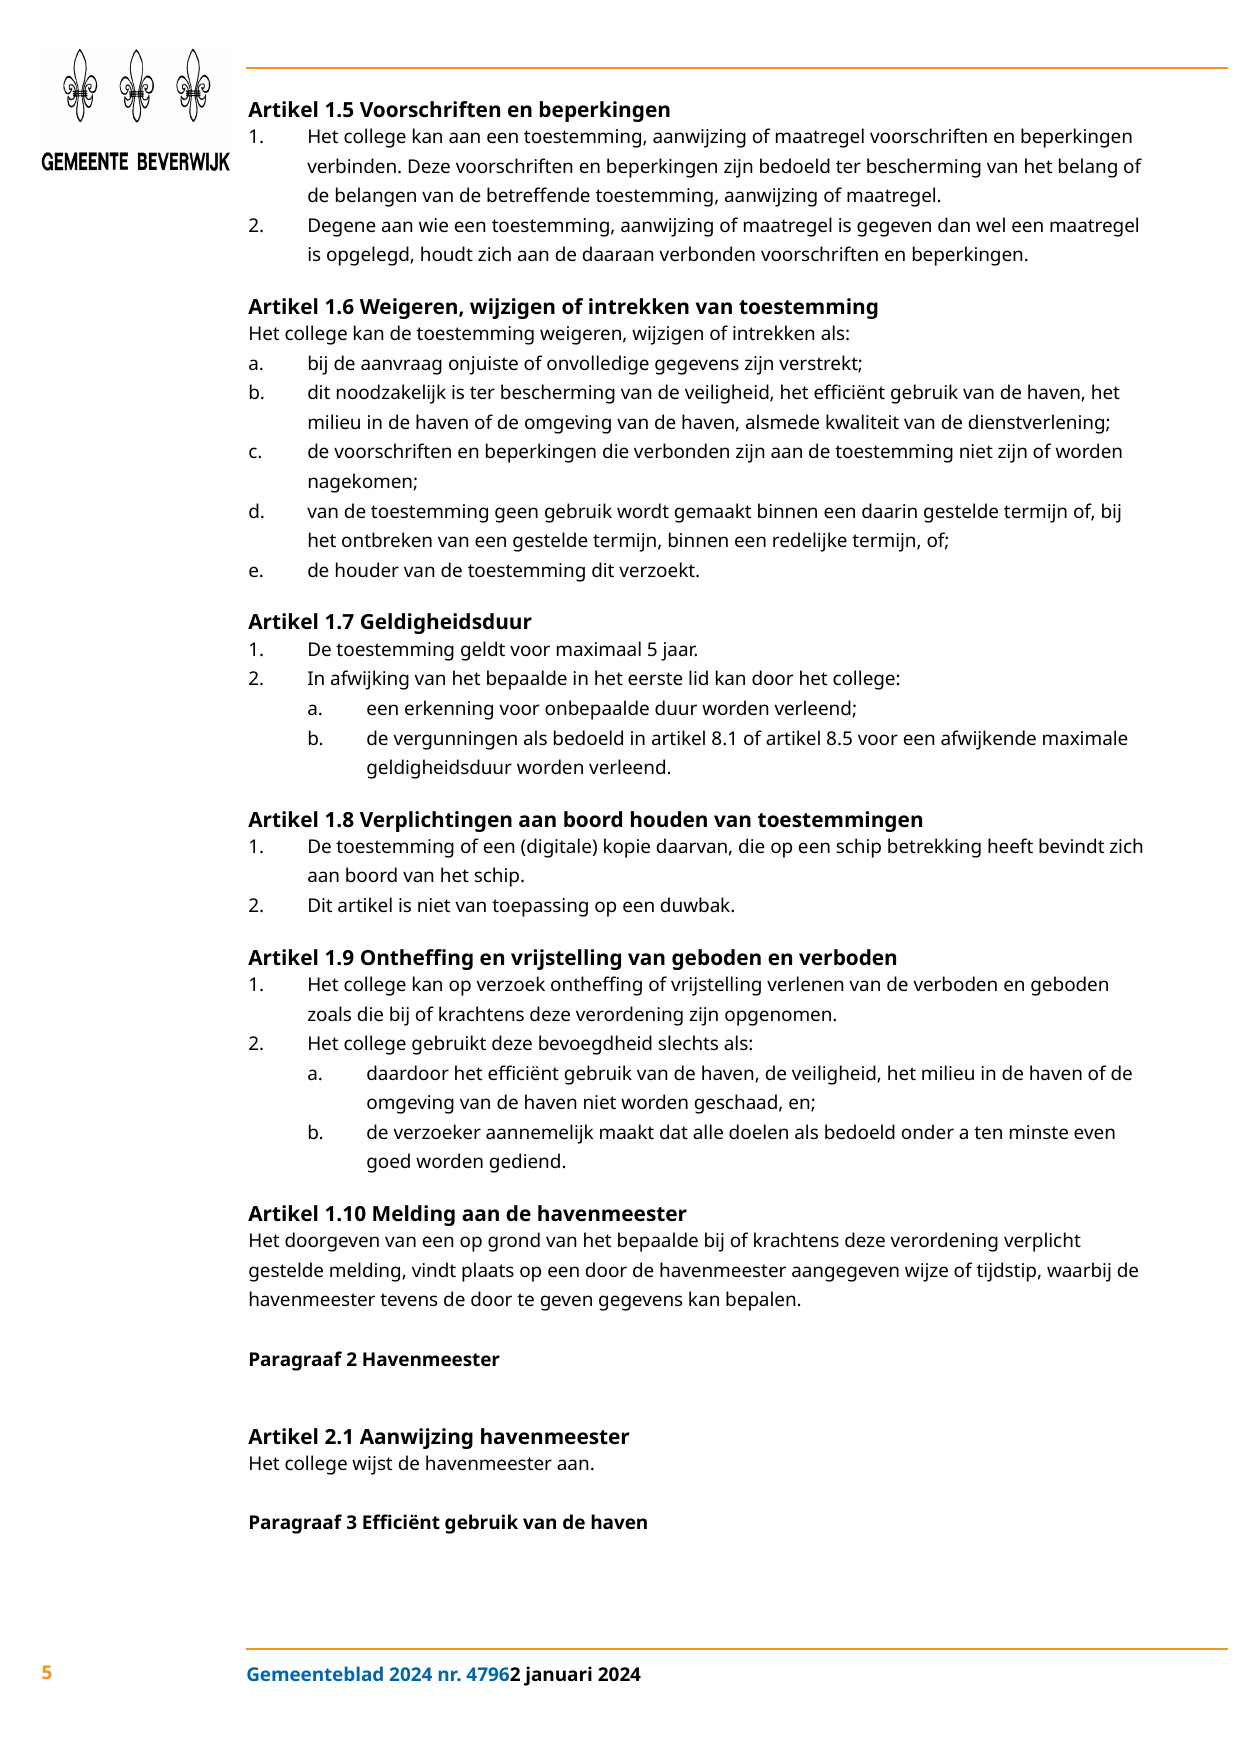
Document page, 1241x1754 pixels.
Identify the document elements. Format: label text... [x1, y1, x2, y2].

list daardoor het efficiënt gebruik van de haven, de veiligheid, het milieu in de haven of de omgeving van de haven niet worden geschaad, en; [307, 1060, 1152, 1115]
list Dit artikel is niet van toepassing op een duwbak. [248, 892, 1152, 918]
list Het college kan op verzoek ontheffing of vrijstelling verlenen van de verboden en geboden zoals die bij of krachtens deze verordening zijn opgenomen. [248, 971, 1152, 1026]
list Degene aan wie een toestemming, aanwijzing of maatregel is gegeven dan wel een maatregel is opgelegd, houdt zich aan de daaraan verbonden voorschriften en beperkingen. [248, 212, 1152, 267]
text Artikel 1.10 Melding aan de havenmeester [248, 1199, 1152, 1227]
list een erkenning voor onbepaalde duur worden verleend; [307, 695, 1152, 721]
list bij de aanvraag onjuiste of onvolledige gegevens zijn verstrekt; [248, 350, 1152, 376]
list de vergunningen als bedoeld in artikel 8.1 of artikel 8.5 voor een afwijkende maximale geldigheidsduur worden verleend. [307, 725, 1152, 780]
list In afwijking van het bepaalde in het eerste lid kan door het college: [248, 666, 1152, 691]
text Paragraaf 2 Havenmeester [248, 1346, 1152, 1372]
list van de toestemming geen gebruik wordt gemaakt binnen een daarin gestelde termijn of, bij het ontbreken van een gestelde termijn, binnen een redelijke termijn, of; [248, 498, 1152, 553]
text Artikel 1.5 Voorschriften en beperkingen [248, 95, 1152, 123]
list De toestemming geldt voor maximaal 5 jaar. [248, 636, 1152, 662]
text Het doorgeven van een op grond van het bepaalde bij of krachtens deze verordening verplicht gestelde melding, vindt plaats op een door de havenmeester aangegeven wijze of tijdstip, waarbij de havenmeester tevens de door te geven gegevens kan bepalen. [248, 1227, 1152, 1312]
text Het college kan de toestemming weigeren, wijzigen of intrekken als: [248, 320, 1152, 346]
text Artikel 1.7 Geldigheidsduur [248, 607, 1152, 636]
text Het college wijst de havenmeester aan. [248, 1450, 1152, 1476]
list Het college kan aan een toestemming, aanwijzing of maatregel voorschriften en beperkingen verbinden. Deze voorschriften en beperkingen zijn bedoeld ter bescherming van het belang of de belangen van de betreffende toestemming, aanwijzing of maatregel. [248, 123, 1152, 208]
text Paragraaf 3 Efficiënt gebruik van de haven [248, 1509, 1152, 1535]
text Artikel 1.9 Ontheffing en vrijstelling van geboden en verboden [248, 943, 1152, 971]
text Artikel 1.8 Verplichtingen aan boord houden van toestemmingen [248, 805, 1152, 833]
picture [41, 47, 231, 172]
list De toestemming of een (digitale) kopie daarvan, die op een schip betrekking heeft bevindt zich aan boord van het schip. [248, 833, 1152, 888]
list Het college gebruikt deze bevoegdheid slechts als: [248, 1030, 1152, 1056]
list de houder van de toestemming dit verzoekt. [248, 557, 1152, 583]
text Artikel 1.6 Weigeren, wijzigen of intrekken van toestemming [248, 292, 1152, 320]
text Artikel 2.1 Aanwijzing havenmeester [248, 1422, 1152, 1450]
list de verzoeker aannemelijk maakt dat alle doelen als bedoeld onder a ten minste even goed worden gediend. [307, 1119, 1152, 1174]
list dit noodzakelijk is ter bescherming van de veiligheid, het efficiënt gebruik van de haven, het milieu in de haven of de omgeving van de haven, alsmede kwaliteit van de dienstverlening; [248, 379, 1152, 435]
list de voorschriften en beperkingen die verbonden zijn aan de toestemming niet zijn of worden nagekomen; [248, 439, 1152, 494]
